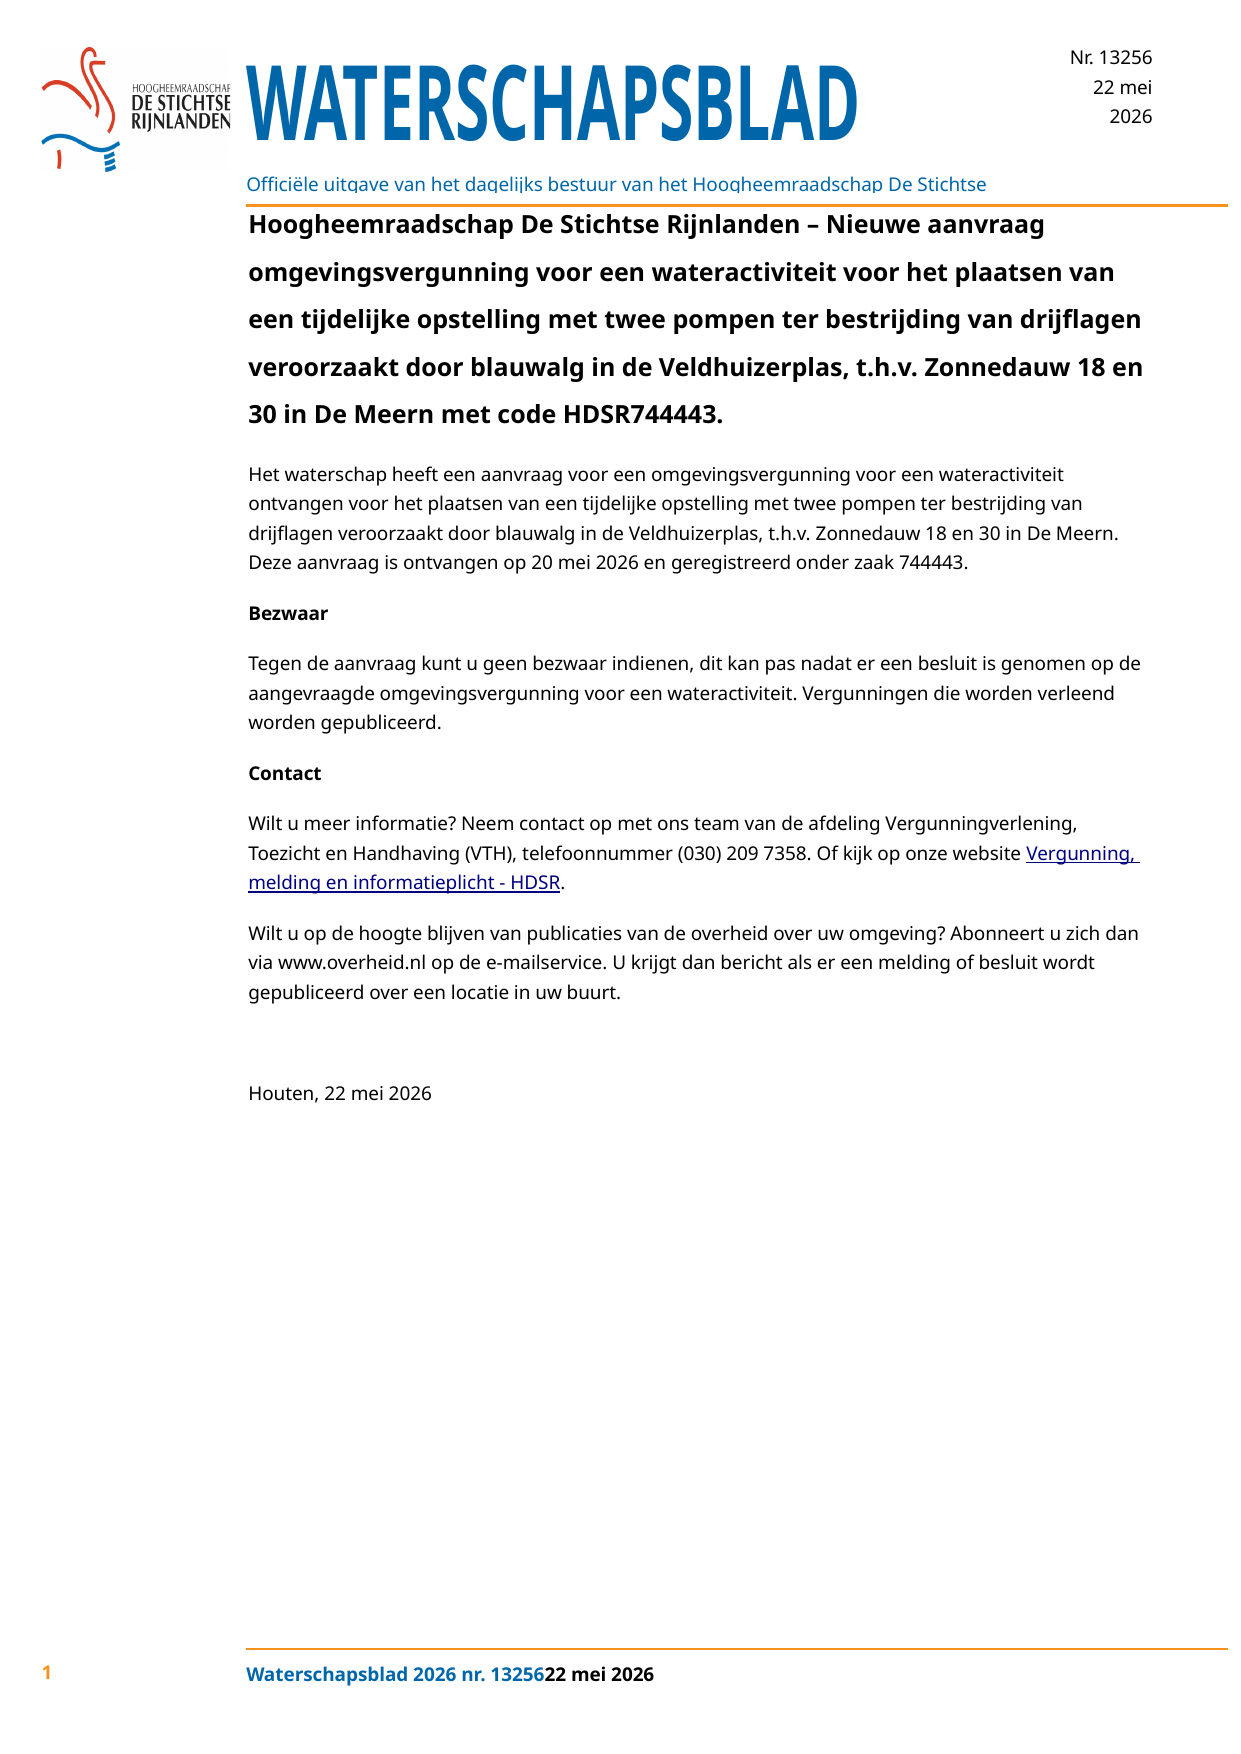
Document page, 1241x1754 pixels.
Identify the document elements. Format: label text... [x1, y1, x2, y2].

text Bezwaar [248, 600, 1152, 626]
text Het waterschap heeft een aanvraag voor een omgevingsvergunning voor een wateractiviteit ontvangen voor het plaatsen van een tijdelijke opstelling met twee pompen ter bestrijding van drijflagen veroorzaakt door blauwalg in de Veldhuizerplas, t.h.v. Zonnedauw 18 en 30 in De Meern. Deze aanvraag is ontvangen op 20 mei 2026 en geregistreerd onder zaak 744443. [248, 461, 1152, 575]
picture [41, 47, 231, 172]
text Wilt u op de hoogte blijven van publicaties van de overheid over uw omgeving? Abonneert u zich dan via www.overheid.nl op de e-mailservice. U krijgt dan bericht als er een melding of besluit wordt gepubliceerd over een locatie in uw buurt. [248, 920, 1152, 1005]
text Tegen de aanvraag kunt u geen bezwaar indienen, dit kan pas nadat er een besluit is genomen op de aangevraagde omgevingsvergunning voor een wateractiviteit. Vergunningen die worden verleend worden gepubliceerd. [248, 650, 1152, 735]
text Hoogheemraadschap De Stichtse Rijnlanden – Nieuwe aanvraag omgevingsvergunning voor een wateractiviteit voor het plaatsen van een tijdelijke opstelling met twee pompen ter bestrijding van drijflagen veroorzaakt door blauwalg in de Veldhuizerplas, t.h.v. Zonnedauw 18 en 30 in De Meern met code HDSR744443. [248, 207, 1152, 431]
text Houten, 22 mei 2026 [248, 1080, 1152, 1106]
text Contact [248, 760, 1152, 786]
text Wilt u meer informatie? Neem contact op met ons team van de afdeling Vergunningverlening, Toezicht en Handhaving (VTH), telefoonnummer (030) 209 7358. Of kijk op onze website Vergunning, melding en informatieplicht - HDSR. [248, 810, 1152, 895]
